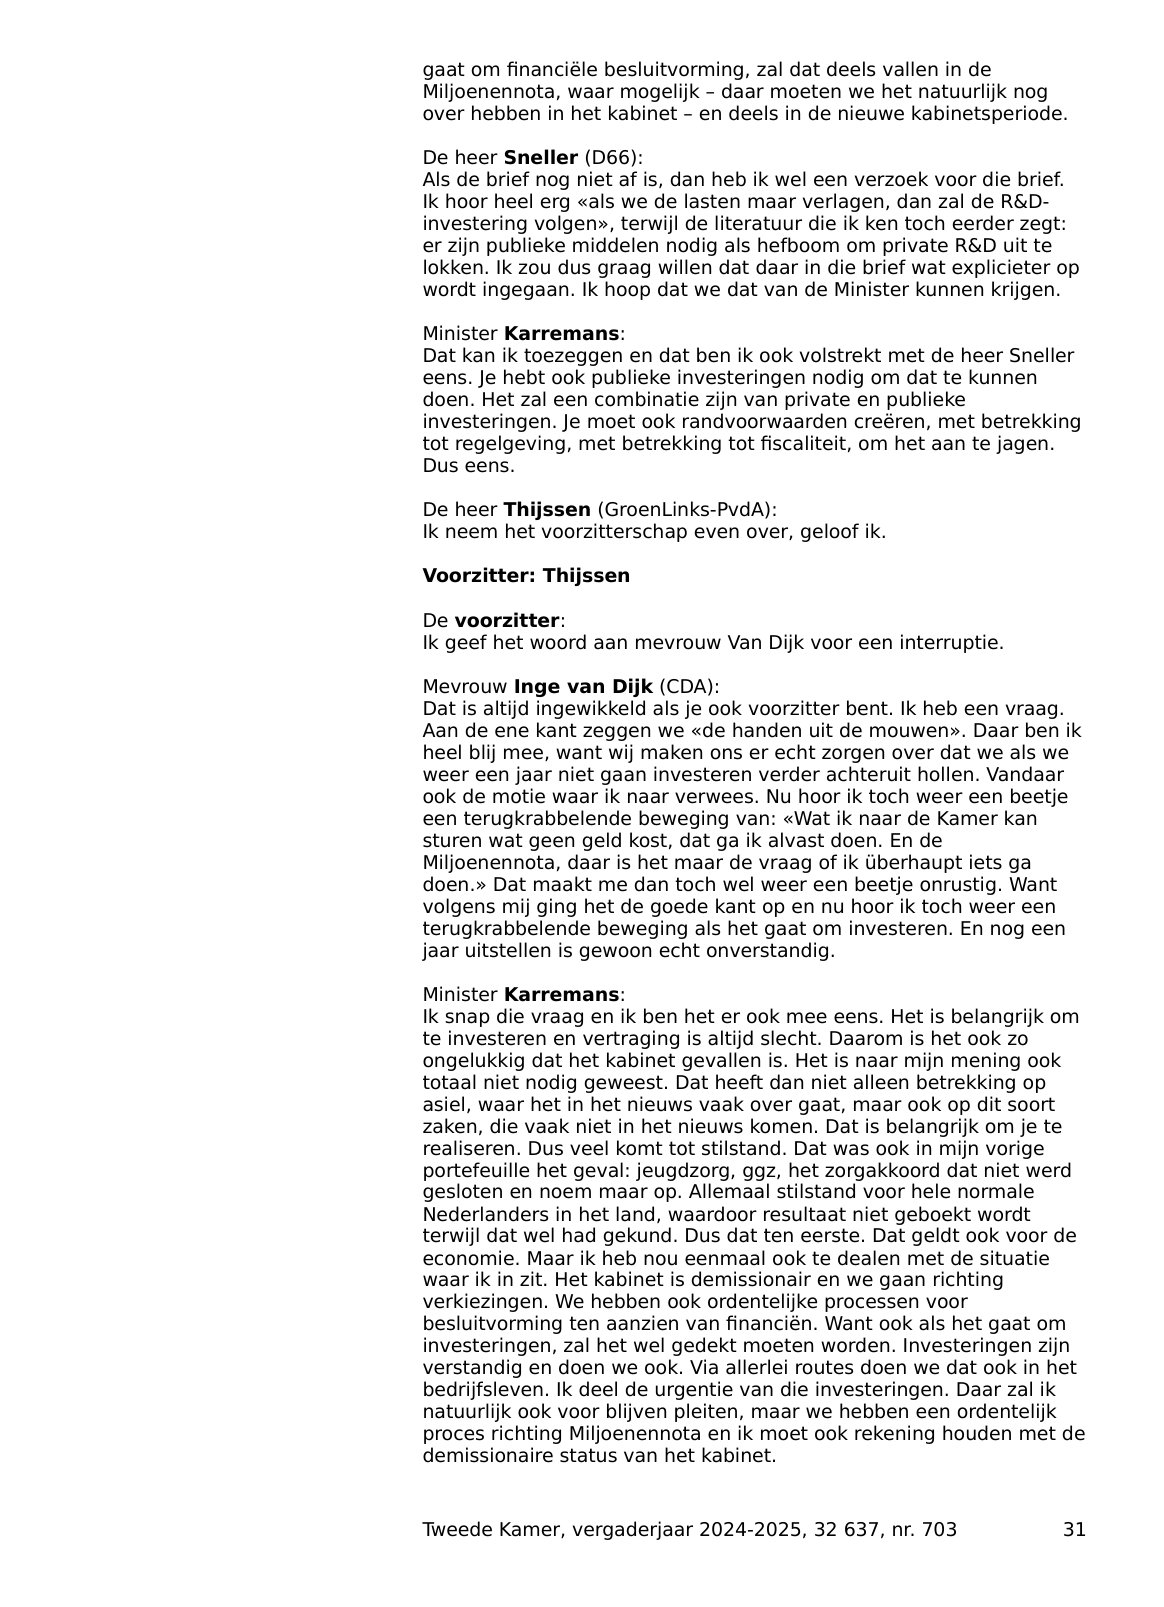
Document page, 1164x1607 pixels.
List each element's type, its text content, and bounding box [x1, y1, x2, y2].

text gaat om financiële besluitvorming, zal dat deels vallen in de Miljoenennota, waar mogelijk – daar moeten we het natuurlijk nog over hebben in het kabinet – en deels in de nieuwe kabinetsperiode. [422, 59, 1087, 125]
text Dat is altijd ingewikkeld als je ook voorzitter bent. Ik heb een vraag. Aan de ene kant zeggen we «de handen uit de mouwen». Daar ben ik heel blij mee, want wij maken ons er echt zorgen over dat we als we weer een jaar niet gaan investeren verder achteruit hollen. Vandaar ook de motie waar ik naar verwees. Nu hoor ik toch weer een beetje een terugkrabbelende beweging van: «Wat ik naar de Kamer kan sturen wat geen geld kost, dat ga ik alvast doen. En de Miljoenennota, daar is het maar de vraag of ik überhaupt iets ga doen.» Dat maakt me dan toch wel weer een beetje onrustig. Want volgens mij ging het de goede kant op en nu hoor ik toch weer een terugkrabbelende beweging als het gaat om investeren. En nog een jaar uitstellen is gewoon echt onverstandig. [422, 698, 1087, 961]
text Minister Karremans: [422, 323, 1087, 345]
text Ik neem het voorzitterschap even over, geloof ik. [422, 521, 1087, 543]
text Ik geef het woord aan mevrouw Van Dijk voor een interruptie. [422, 632, 1087, 653]
text De heer Sneller (D66): [422, 147, 1087, 169]
text Als de brief nog niet af is, dan heb ik wel een verzoek voor die brief. Ik hoor heel erg «als we de lasten maar verlagen, dan zal de R&D-investering volgen», terwijl de literatuur die ik ken toch eerder zegt: er zijn publieke middelen nodig als hefboom om private R&D uit te lokken. Ik zou dus graag willen dat daar in die brief wat explicieter op wordt ingegaan. Ik hoop dat we dat van de Minister kunnen krijgen. [422, 169, 1087, 301]
text Voorzitter: Thijssen [422, 565, 1087, 587]
text De heer Thijssen (GroenLinks-PvdA): [422, 499, 1087, 521]
text Minister Karremans: [422, 984, 1087, 1006]
text Ik snap die vraag en ik ben het er ook mee eens. Het is belangrijk om te investeren en vertraging is altijd slecht. Daarom is het ook zo ongelukkig dat het kabinet gevallen is. Het is naar mijn mening ook totaal niet nodig geweest. Dat heeft dan niet alleen betrekking op asiel, waar het in het nieuws vaak over gaat, maar ook op dit soort zaken, die vaak niet in het nieuws komen. Dat is belangrijk om je te realiseren. Dus veel komt tot stilstand. Dat was ook in mijn vorige portefeuille het geval: jeugdzorg, ggz, het zorgakkoord dat niet werd gesloten en noem maar op. Allemaal stilstand voor hele normale Nederlanders in het land, waardoor resultaat niet geboekt wordt terwijl dat wel had gekund. Dus dat ten eerste. Dat geldt ook voor de economie. Maar ik heb nou eenmaal ook te dealen met de situatie waar ik in zit. Het kabinet is demissionair en we gaan richting verkiezingen. We hebben ook ordentelijke processen voor besluitvorming ten aanzien van financiën. Want ook als het gaat om investeringen, zal het wel gedekt moeten worden. Investeringen zijn verstandig en doen we ook. Via allerlei routes doen we dat ook in het bedrijfsleven. Ik deel de urgentie van die investeringen. Daar zal ik natuurlijk ook voor blijven pleiten, maar we hebben een ordentelijk proces richting Miljoenennota en ik moet ook rekening houden met de demissionaire status van het kabinet. [422, 1006, 1087, 1467]
text De voorzitter: [422, 609, 1087, 632]
text Dat kan ik toezeggen en dat ben ik ook volstrekt met de heer Sneller eens. Je hebt ook publieke investeringen nodig om dat te kunnen doen. Het zal een combinatie zijn van private en publieke investeringen. Je moet ook randvoorwaarden creëren, met betrekking tot regelgeving, met betrekking tot fiscaliteit, om het aan te jagen. Dus eens. [422, 345, 1087, 477]
text Mevrouw Inge van Dijk (CDA): [422, 676, 1087, 698]
